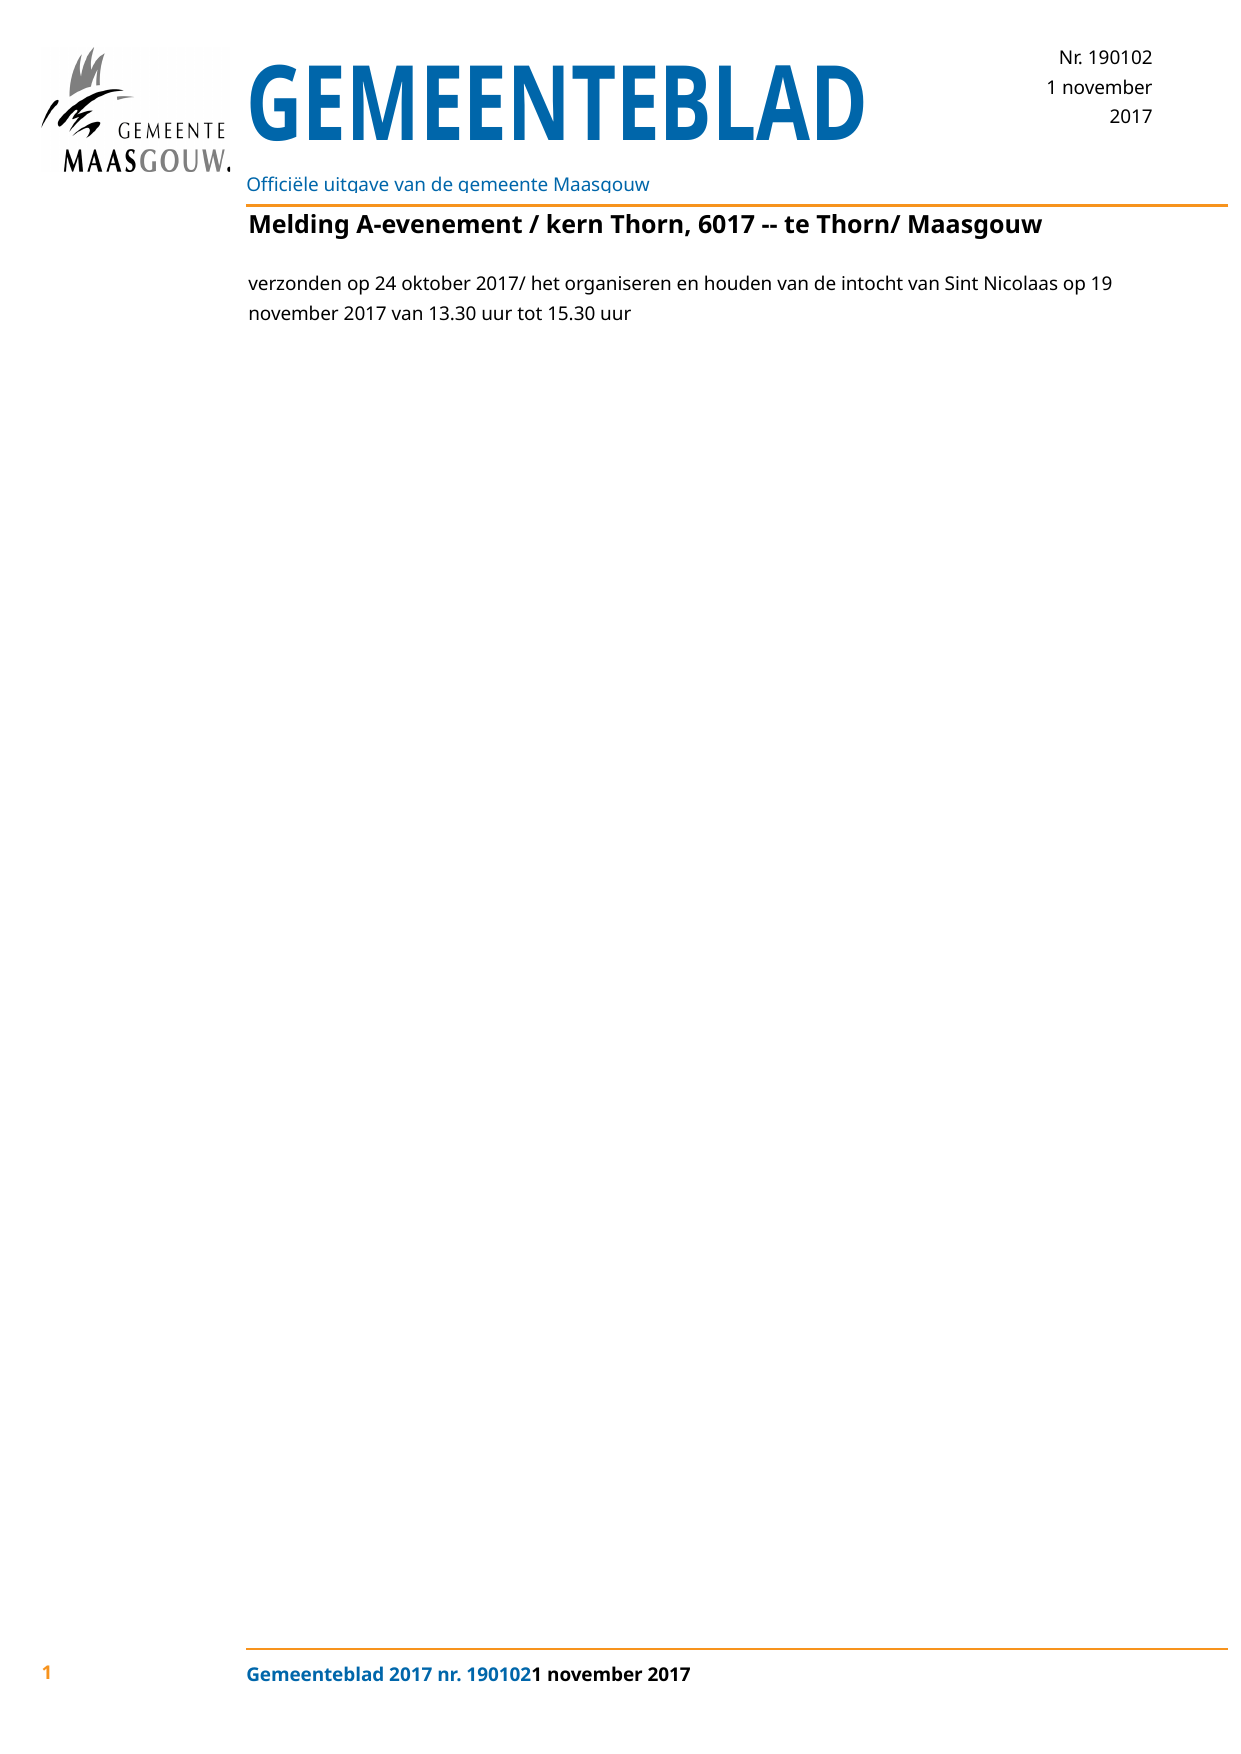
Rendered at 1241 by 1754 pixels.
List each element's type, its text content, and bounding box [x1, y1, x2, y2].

picture [41, 47, 231, 172]
text verzonden op 24 oktober 2017/ het organiseren en houden van de intocht van Sint Nicolaas op 19 november 2017 van 13.30 uur tot 15.30 uur [248, 270, 1152, 326]
text Melding A-evenement / kern Thorn, 6017 -- te Thorn/ Maasgouw [248, 207, 1152, 241]
